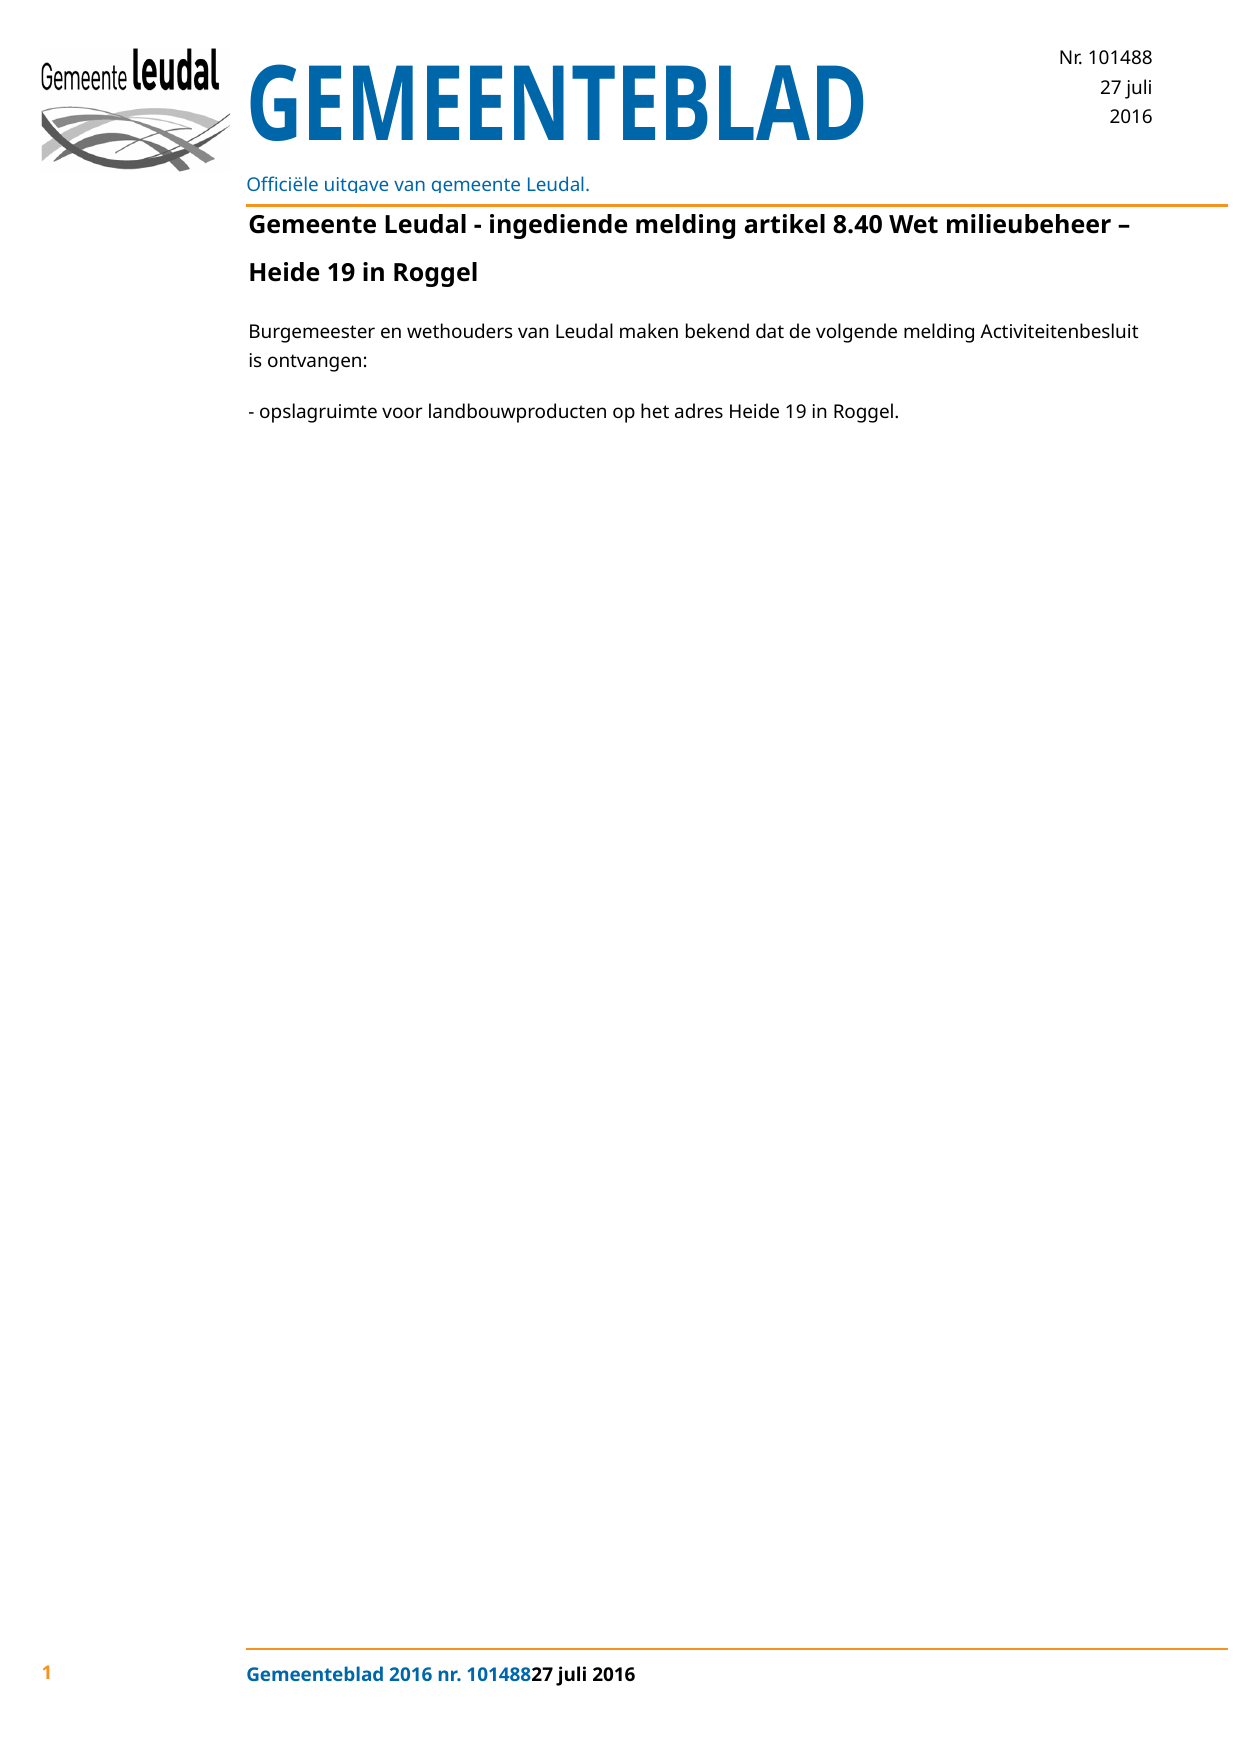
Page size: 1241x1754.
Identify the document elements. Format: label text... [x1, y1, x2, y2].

picture [41, 47, 231, 172]
text - opslagruimte voor landbouwproducten op het adres Heide 19 in Roggel. [248, 398, 1152, 424]
text Gemeente Leudal - ingediende melding artikel 8.40 Wet milieubeheer – Heide 19 in Roggel [248, 207, 1152, 288]
text Burgemeester en wethouders van Leudal maken bekend dat de volgende melding Activiteitenbesluit is ontvangen: [248, 318, 1152, 373]
